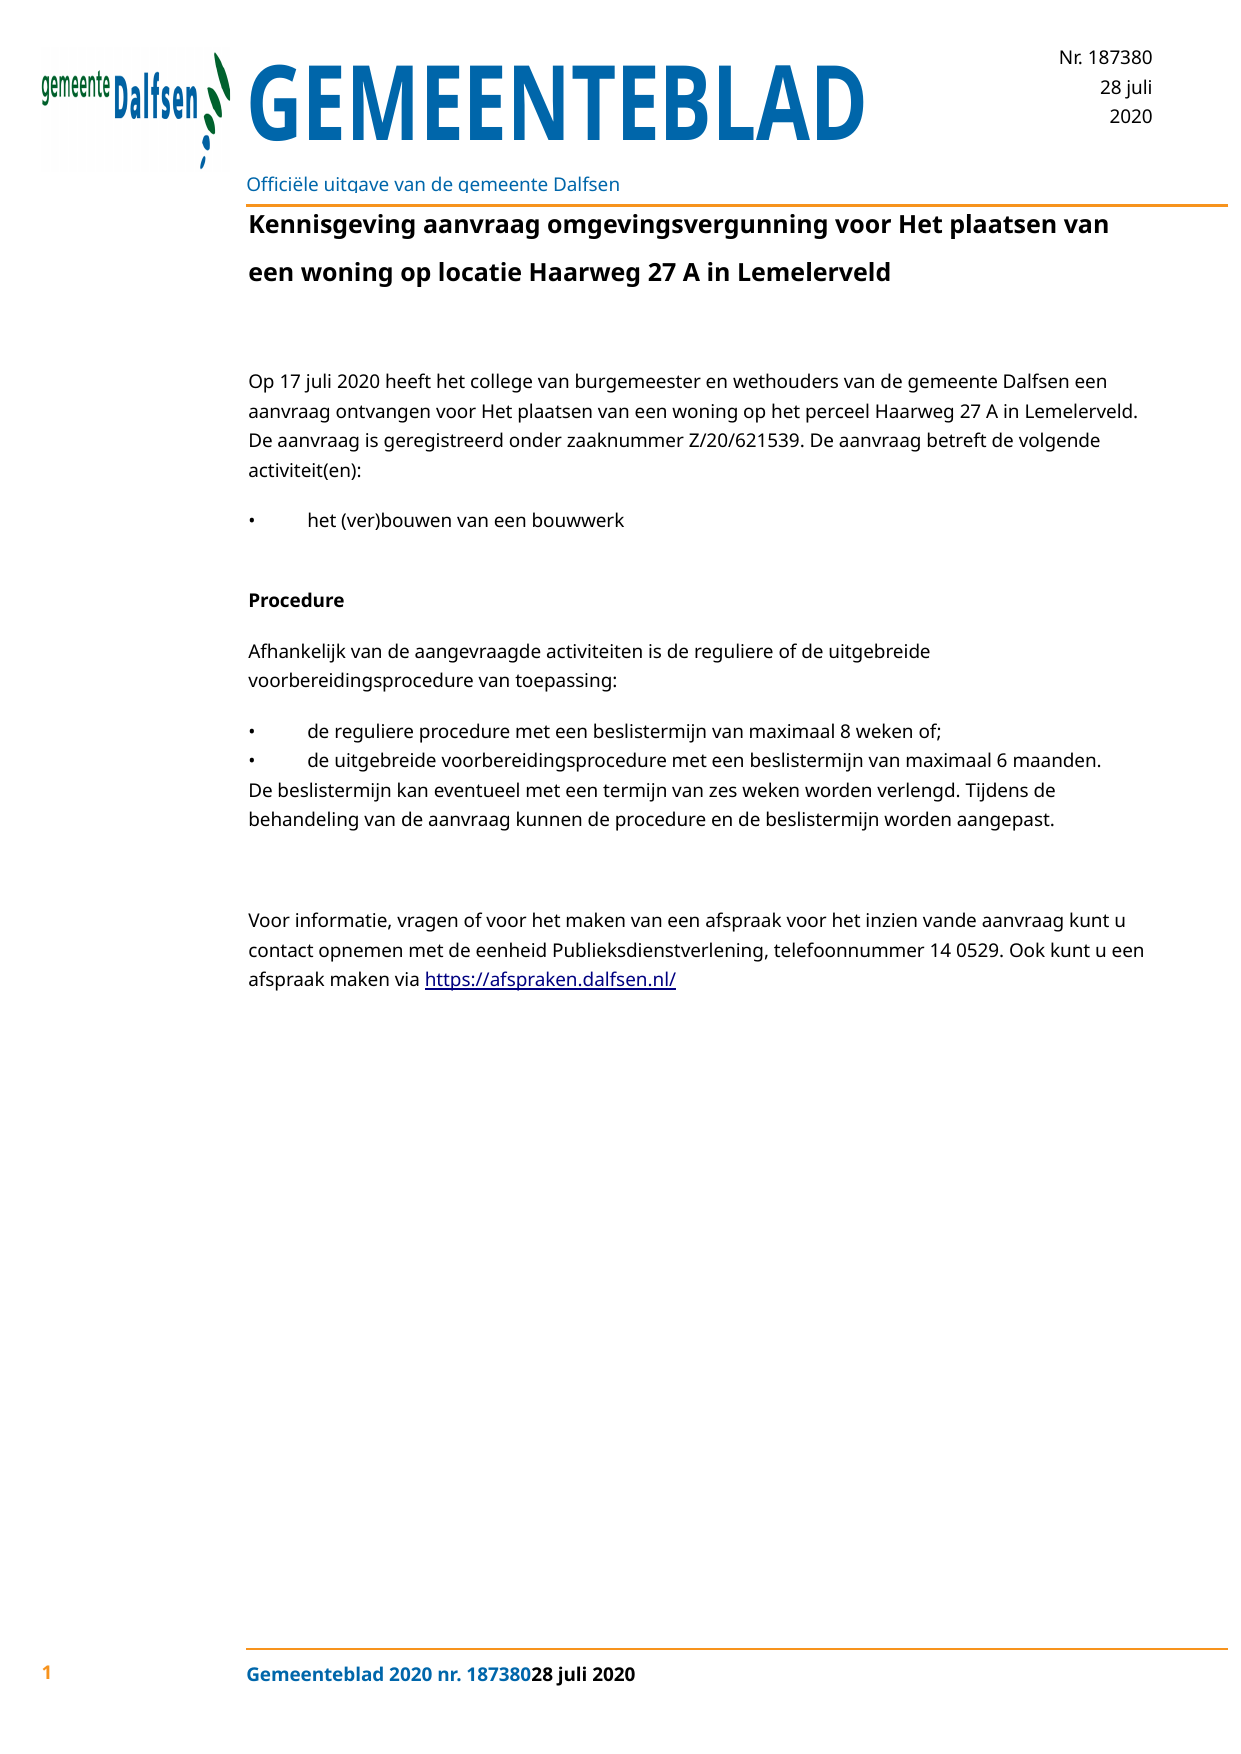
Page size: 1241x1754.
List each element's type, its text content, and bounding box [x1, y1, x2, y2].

text De beslistermijn kan eventueel met een termijn van zes weken worden verlengd. Tijdens de behandeling van de aanvraag kunnen de procedure en de beslistermijn worden aangepast. [248, 777, 1152, 832]
text Voor informatie, vragen of voor het maken van een afspraak voor het inzien vande aanvraag kunt u contact opnemen met de eenheid Publieksdienstverlening, telefoonnummer 14 0529. Ook kunt u een afspraak maken via https://afspraken.dalfsen.nl/ [248, 907, 1152, 992]
list het (ver)bouwen van een bouwwerk [248, 507, 1152, 533]
text Kennisgeving aanvraag omgevingsvergunning voor Het plaatsen van een woning op locatie Haarweg 27 A in Lemelerveld [248, 207, 1152, 288]
list de reguliere procedure met een beslistermijn van maximaal 8 weken of; [248, 718, 1152, 744]
text Op 17 juli 2020 heeft het college van burgemeester en wethouders van de gemeente Dalfsen een aanvraag ontvangen voor Het plaatsen van een woning op het perceel Haarweg 27 A in Lemelerveld. De aanvraag is geregistreerd onder zaaknummer Z/20/621539. De aanvraag betreft de volgende activiteit(en): [248, 368, 1152, 483]
picture [41, 47, 231, 172]
text Afhankelijk van de aangevraagde activiteiten is de reguliere of de uitgebreide voorbereidingsprocedure van toepassing: [248, 638, 1152, 693]
list de uitgebreide voorbereidingsprocedure met een beslistermijn van maximaal 6 maanden. [248, 747, 1152, 773]
text Procedure [248, 587, 1152, 613]
